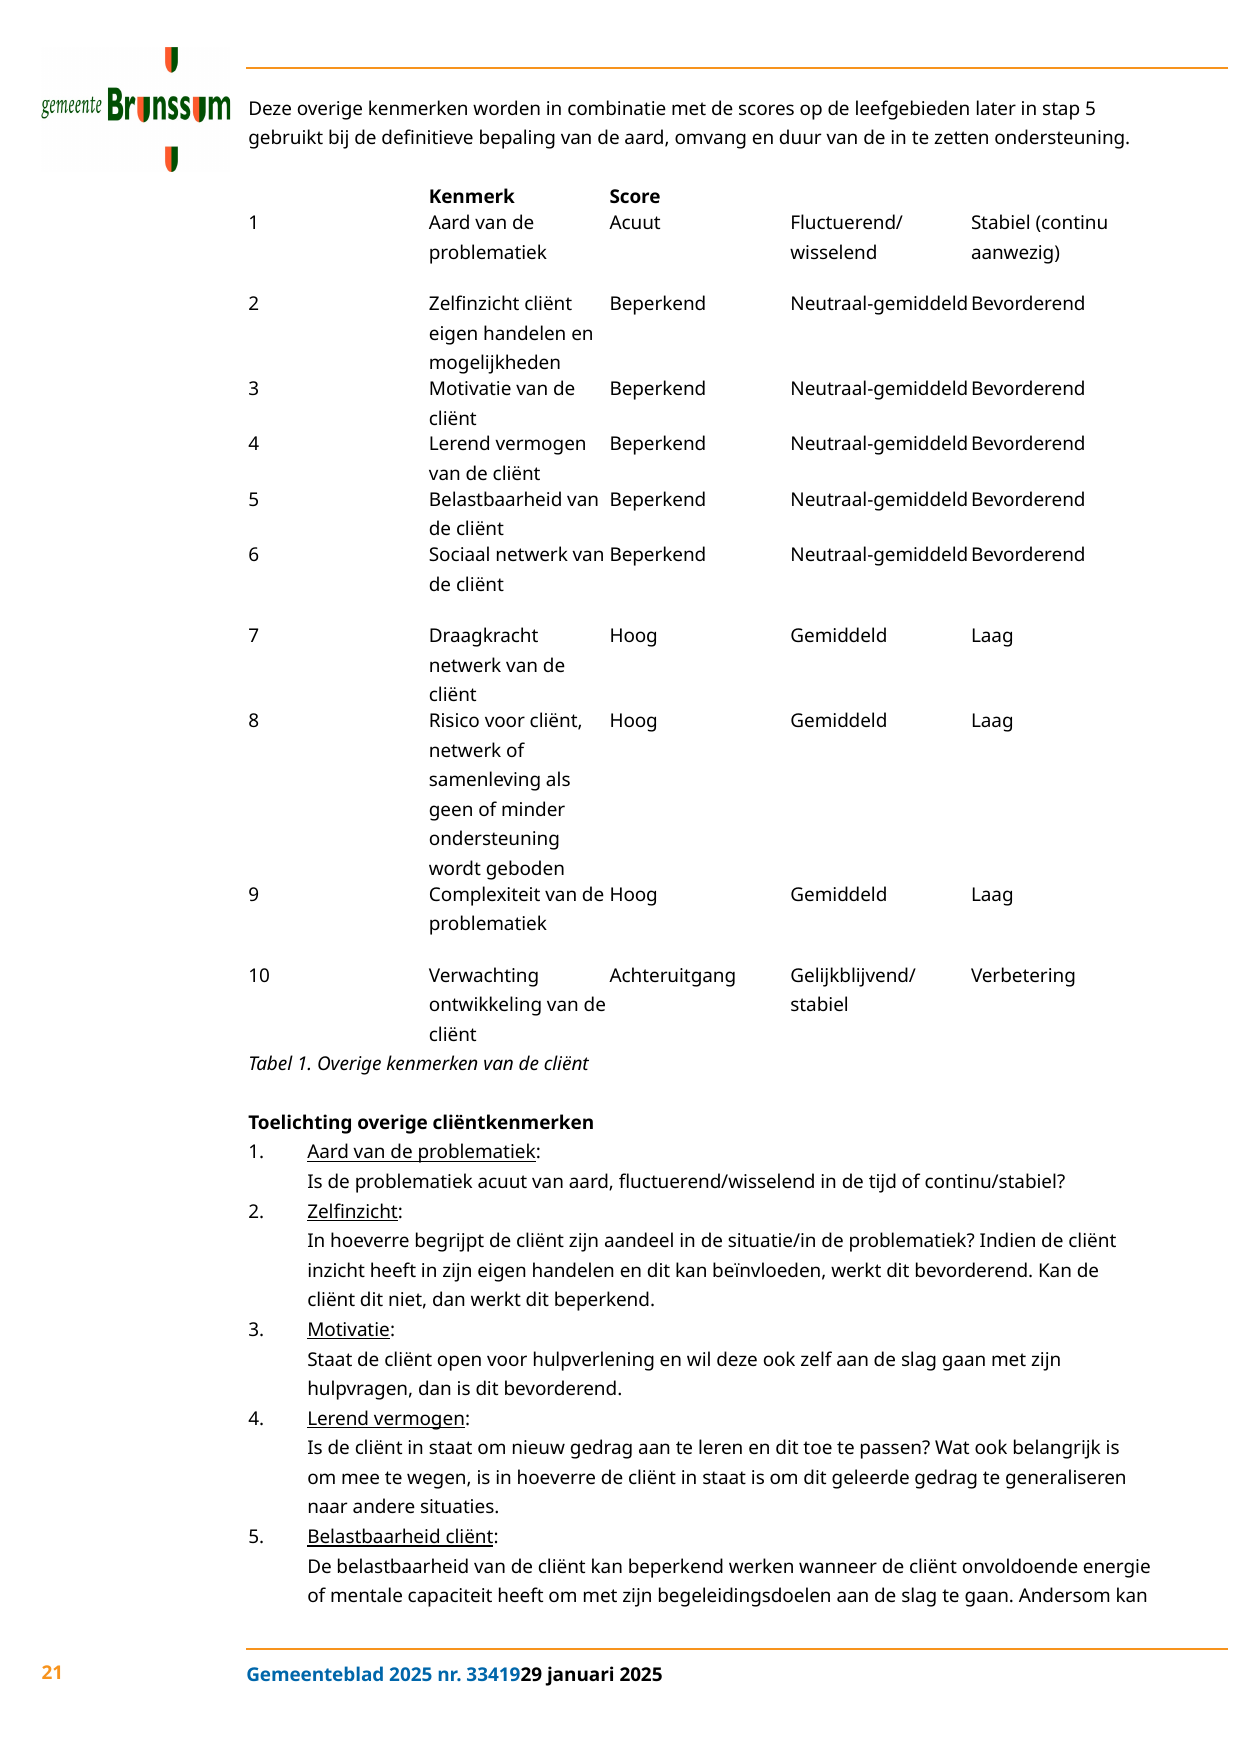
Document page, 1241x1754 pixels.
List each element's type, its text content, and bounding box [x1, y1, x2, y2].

table_cell 8 [248, 707, 429, 881]
table_cell Neutraal-gemiddeld [790, 486, 971, 541]
table_cell Aard van de problematiek [429, 209, 609, 265]
table_cell Motivatie van de cliënt [429, 375, 609, 431]
list Belastbaarheid cliënt: [248, 1523, 1152, 1549]
table_cell Beperkend [609, 431, 790, 486]
list Lerend vermogen: [248, 1405, 1152, 1431]
table_cell [248, 936, 1152, 962]
table_header Score [609, 184, 1152, 209]
list De belastbaarheid van de cliënt kan beperkend werken wanneer de cliënt onvoldoende energie of mentale capaciteit heeft om met zijn begeleidingsdoelen aan de slag te gaan. Andersom kan [248, 1553, 1152, 1608]
table_cell Complexiteit van de problematiek [429, 881, 609, 936]
table_cell Acuut [609, 209, 790, 265]
table_cell Gemiddeld [790, 881, 971, 936]
table_cell Beperkend [609, 375, 790, 431]
table_cell 10 [248, 962, 429, 1047]
table_cell 4 [248, 431, 429, 486]
table_cell [248, 597, 1152, 622]
table_cell Hoog [609, 881, 790, 936]
table_cell Neutraal-gemiddeld [790, 431, 971, 486]
table_cell 9 [248, 881, 429, 936]
table_cell Zelfinzicht cliënt eigen handelen en mogelijkheden [429, 290, 609, 375]
list Motivatie: [248, 1316, 1152, 1342]
table_cell Sociaal netwerk van de cliënt [429, 541, 609, 597]
table_cell Lerend vermogen van de cliënt [429, 431, 609, 486]
list Staat de cliënt open voor hulpverlening en wil deze ook zelf aan de slag gaan met zijn hulpvragen, dan is dit bevorderend. [248, 1346, 1152, 1401]
table_cell Draagkracht netwerk van de cliënt [429, 622, 609, 707]
table_cell Neutraal-gemiddeld [790, 541, 971, 597]
table_header Kenmerk [429, 184, 609, 209]
table_cell Fluctuerend/wisselend [790, 209, 971, 265]
table_cell Laag [971, 881, 1152, 936]
table_header [248, 184, 429, 209]
picture [41, 47, 231, 172]
table_cell Laag [971, 622, 1152, 707]
table_cell 2 [248, 290, 429, 375]
table_cell 3 [248, 375, 429, 431]
table_cell Neutraal-gemiddeld [790, 375, 971, 431]
list Zelfinzicht: [248, 1198, 1152, 1224]
table_cell Hoog [609, 707, 790, 881]
table_cell Bevorderend [971, 375, 1152, 431]
list In hoeverre begrijpt de cliënt zijn aandeel in de situatie/in de problematiek? Indien de cliënt inzicht heeft in zijn eigen handelen en dit kan beïnvloeden, werkt dit bevorderend. Kan de cliënt dit niet, dan werkt dit beperkend. [248, 1227, 1152, 1312]
table_cell Bevorderend [971, 431, 1152, 486]
table_cell 1 [248, 209, 429, 265]
table_cell Verwachting ontwikkeling van de cliënt [429, 962, 609, 1047]
table_cell Belastbaarheid van de cliënt [429, 486, 609, 541]
list Is de cliënt in staat om nieuw gedrag aan te leren en dit toe te passen? Wat ook belangrijk is om mee te wegen, is in hoeverre de cliënt in staat is om dit geleerde gedrag te generaliseren naar andere situaties. [248, 1434, 1152, 1519]
table_cell 5 [248, 486, 429, 541]
table_cell Verbetering [971, 962, 1152, 1047]
table_cell Stabiel (continu aanwezig) [971, 209, 1152, 265]
table_cell Risico voor cliënt, netwerk of samenleving als geen of minder ondersteuning wordt geboden [429, 707, 609, 881]
table_cell Laag [971, 707, 1152, 881]
text Tabel 1. Overige kenmerken van de cliënt [248, 1050, 1152, 1076]
table_cell Gelijkblijvend/stabiel [790, 962, 971, 1047]
table_cell 6 [248, 541, 429, 597]
table_cell [248, 265, 1152, 290]
table_cell Hoog [609, 622, 790, 707]
table_cell Neutraal-gemiddeld [790, 290, 971, 375]
text Toelichting overige cliëntkenmerken [248, 1109, 1152, 1135]
table_cell Achteruitgang [609, 962, 790, 1047]
list Is de problematiek acuut van aard, fluctuerend/wisselend in de tijd of continu/stabiel? [248, 1168, 1152, 1194]
table_cell Bevorderend [971, 486, 1152, 541]
table_cell 7 [248, 622, 429, 707]
table_cell Beperkend [609, 290, 790, 375]
table_cell Bevorderend [971, 541, 1152, 597]
table_cell Gemiddeld [790, 707, 971, 881]
table_cell Gemiddeld [790, 622, 971, 707]
table_cell Beperkend [609, 541, 790, 597]
table_cell Bevorderend [971, 290, 1152, 375]
list Aard van de problematiek: [248, 1139, 1152, 1164]
text Deze overige kenmerken worden in combinatie met de scores op de leefgebieden later in stap 5 gebruikt bij de definitieve bepaling van de aard, omvang en duur van de in te zetten ondersteuning. [248, 95, 1152, 150]
table_cell Beperkend [609, 486, 790, 541]
